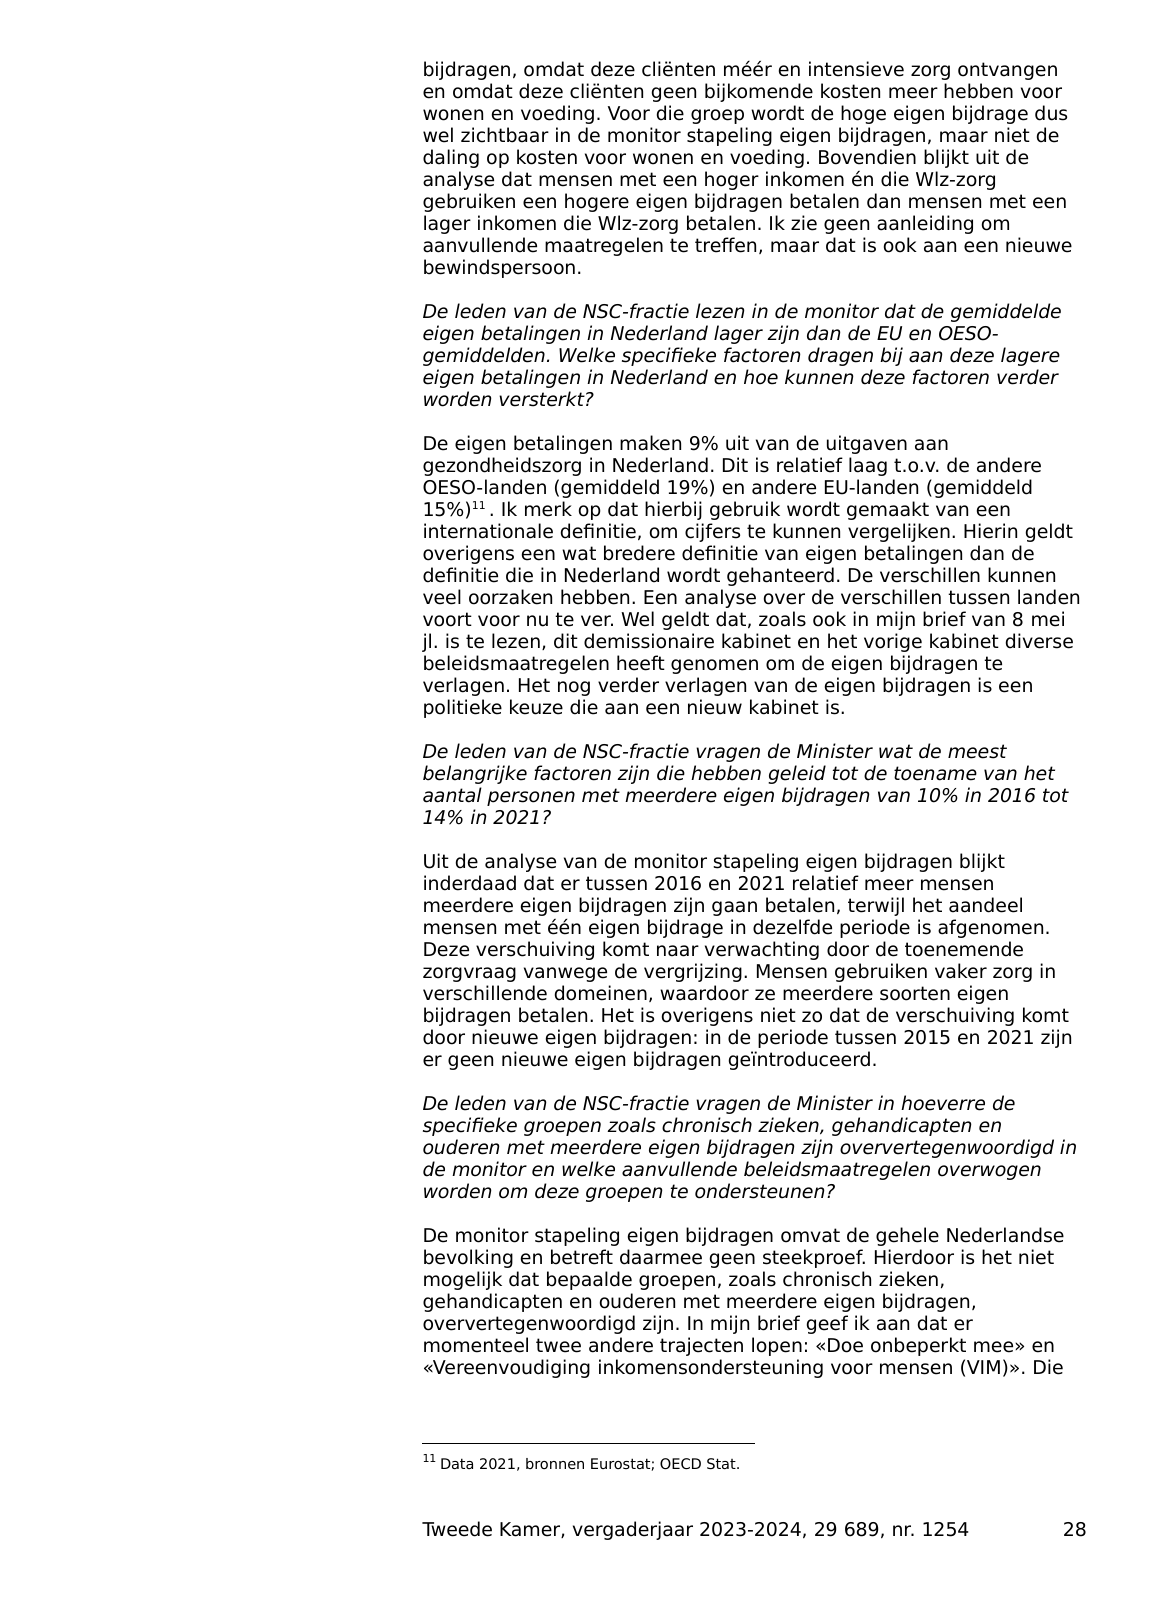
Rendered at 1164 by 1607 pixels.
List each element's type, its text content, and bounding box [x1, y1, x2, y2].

text De eigen betalingen maken 9% uit van de uitgaven aan gezondheidszorg in Nederland. Dit is relatief laag t.o.v. de andere OESO-landen (gemiddeld 19%) en andere EU-landen (gemiddeld 15%). Ik merk op dat hierbij gebruik wordt gemaakt van een internationale definitie, om cijfers te kunnen vergelijken. Hierin geldt overigens een wat bredere definitie van eigen betalingen dan de definitie die in Nederland wordt gehanteerd. De verschillen kunnen veel oorzaken hebben. Een analyse over de verschillen tussen landen voort voor nu te ver. Wel geldt dat, zoals ook in mijn brief van 8 mei jl. is te lezen, dit demissionaire kabinet en het vorige kabinet diverse beleidsmaatregelen heeft genomen om de eigen bijdragen te verlagen. Het nog verder verlagen van de eigen bijdragen is een politieke keuze die aan een nieuw kabinet is. [422, 433, 1087, 719]
text De leden van de NSC-fractie vragen de Minister in hoeverre de specifieke groepen zoals chronisch zieken, gehandicapten en ouderen met meerdere eigen bijdragen zijn oververtegenwoordigd in de monitor en welke aanvullende beleidsmaatregelen overwogen worden om deze groepen te ondersteunen? [422, 1093, 1087, 1203]
text bijdragen, omdat deze cliënten méér en intensieve zorg ontvangen en omdat deze cliënten geen bijkomende kosten meer hebben voor wonen en voeding. Voor die groep wordt de hoge eigen bijdrage dus wel zichtbaar in de monitor stapeling eigen bijdragen, maar niet de daling op kosten voor wonen en voeding. Bovendien blijkt uit de analyse dat mensen met een hoger inkomen én die Wlz-zorg gebruiken een hogere eigen bijdragen betalen dan mensen met een lager inkomen die Wlz-zorg betalen. Ik zie geen aanleiding om aanvullende maatregelen te treffen, maar dat is ook aan een nieuwe bewindspersoon. [422, 59, 1087, 279]
text Data 2021, bronnen Eurostat; OECD Stat. [422, 1452, 1087, 1474]
text De monitor stapeling eigen bijdragen omvat de gehele Nederlandse bevolking en betreft daarmee geen steekproef. Hierdoor is het niet mogelijk dat bepaalde groepen, zoals chronisch zieken, gehandicapten en ouderen met meerdere eigen bijdragen, oververtegenwoordigd zijn. In mijn brief geef ik aan dat er momenteel twee andere trajecten lopen: «Doe onbeperkt mee» en «Vereenvoudiging inkomensondersteuning voor mensen (VIM)». Die [422, 1225, 1087, 1379]
text De leden van de NSC-fractie vragen de Minister wat de meest belangrijke factoren zijn die hebben geleid tot de toename van het aantal personen met meerdere eigen bijdragen van 10% in 2016 tot 14% in 2021? [422, 741, 1087, 829]
text Uit de analyse van de monitor stapeling eigen bijdragen blijkt inderdaad dat er tussen 2016 en 2021 relatief meer mensen meerdere eigen bijdragen zijn gaan betalen, terwijl het aandeel mensen met één eigen bijdrage in dezelfde periode is afgenomen. Deze verschuiving komt naar verwachting door de toenemende zorgvraag vanwege de vergrijzing. Mensen gebruiken vaker zorg in verschillende domeinen, waardoor ze meerdere soorten eigen bijdragen betalen. Het is overigens niet zo dat de verschuiving komt door nieuwe eigen bijdragen: in de periode tussen 2015 en 2021 zijn er geen nieuwe eigen bijdragen geïntroduceerd. [422, 851, 1087, 1071]
text De leden van de NSC-fractie lezen in de monitor dat de gemiddelde eigen betalingen in Nederland lager zijn dan de EU en OESO-gemiddelden. Welke specifieke factoren dragen bij aan deze lagere eigen betalingen in Nederland en hoe kunnen deze factoren verder worden versterkt? [422, 301, 1087, 411]
